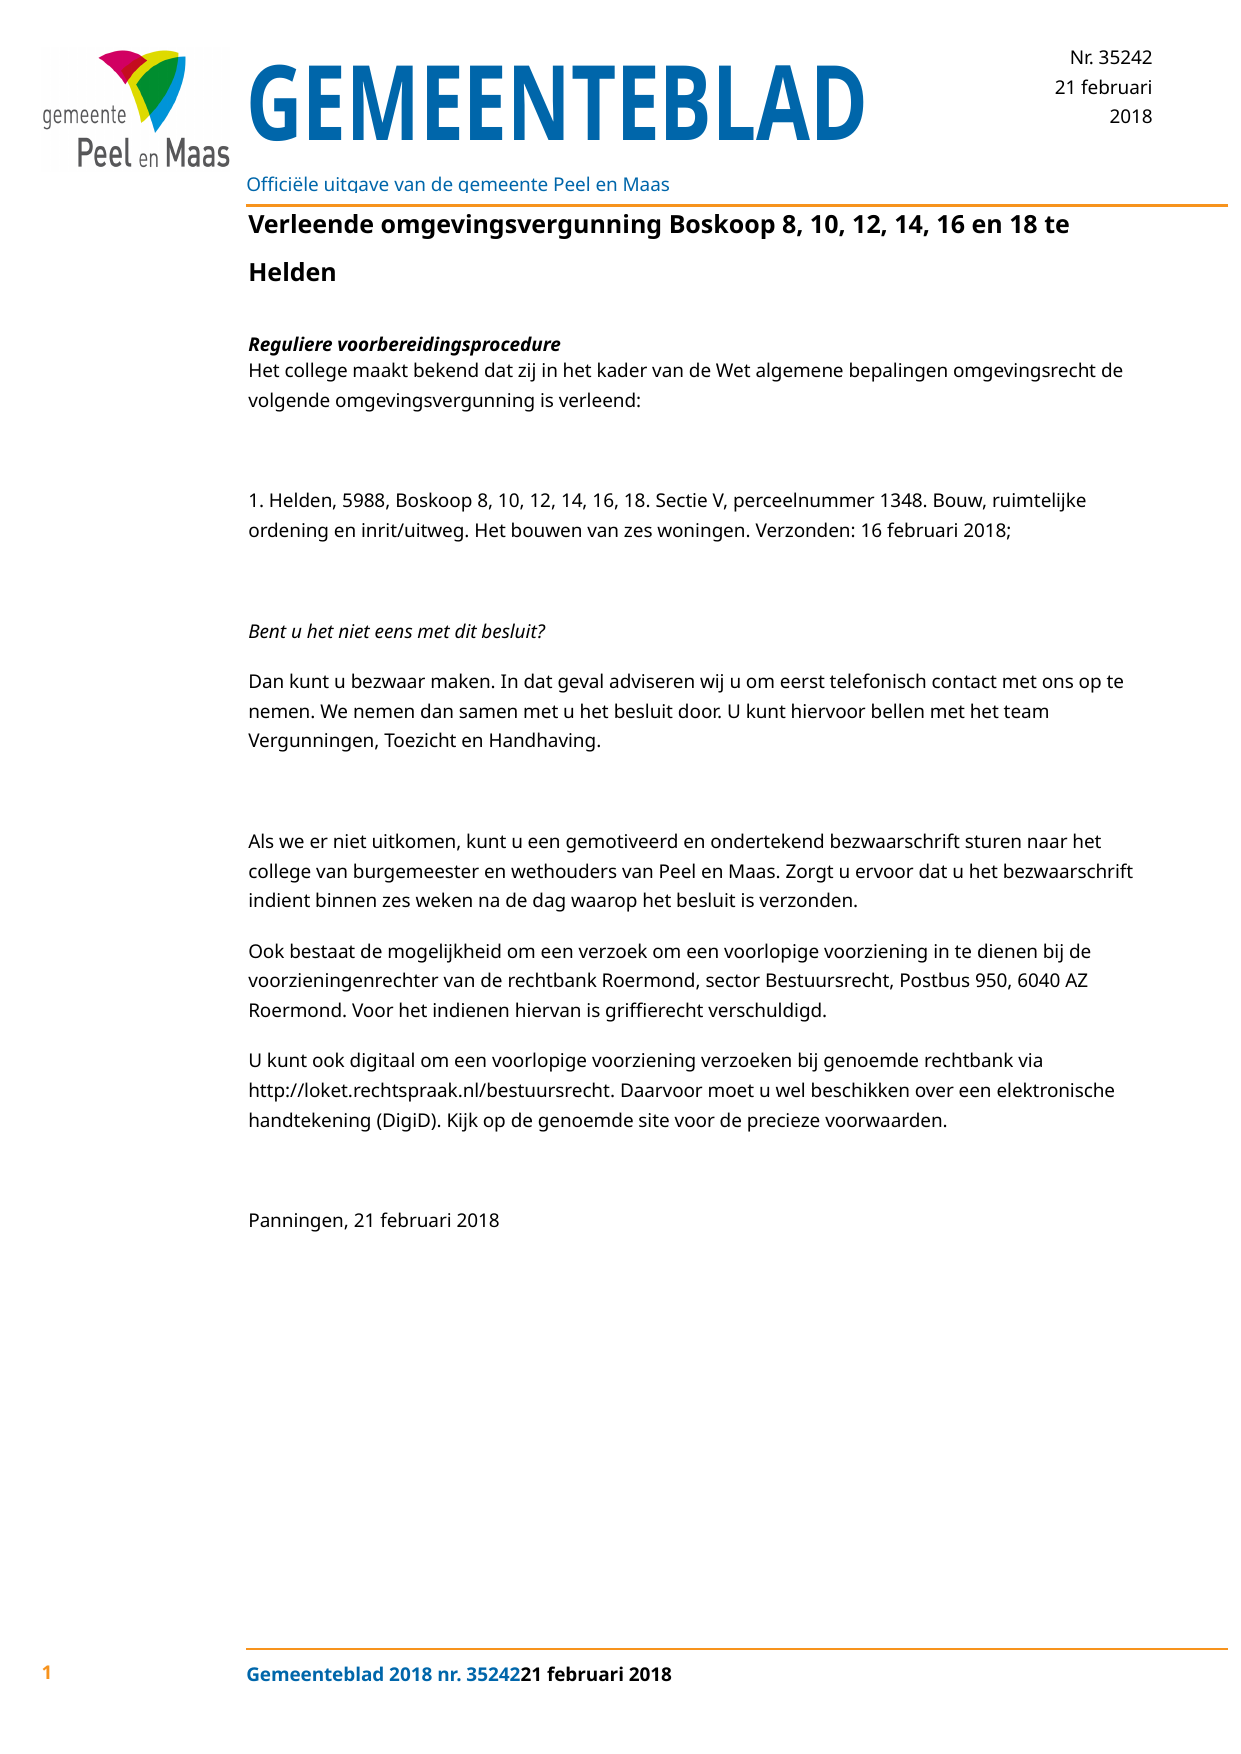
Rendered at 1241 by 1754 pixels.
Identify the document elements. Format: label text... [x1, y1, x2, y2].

text Verleende omgevingsvergunning Boskoop 8, 10, 12, 14, 16 en 18 te Helden [248, 207, 1152, 288]
text Panningen, 21 februari 2018 [248, 1208, 1152, 1233]
picture [41, 47, 231, 172]
text 1. Helden, 5988, Boskoop 8, 10, 12, 14, 16, 18. Sectie V, perceelnummer 1348. Bouw, ruimtelijke ordening en inrit/uitweg. Het bouwen van zes woningen. Verzonden: 16 februari 2018; [248, 488, 1152, 543]
text Het college maakt bekend dat zij in het kader van de Wet algemene bepalingen omgevingsrecht de volgende omgevingsvergunning is verleend: [248, 357, 1152, 412]
text U kunt ook digitaal om een voorlopige voorziening verzoeken bij genoemde rechtbank via http://loket.rechtspraak.nl/bestuursrecht. Daarvoor moet u wel beschikken over een elektronische handtekening (DigiD). Kijk op de genoemde site voor de precieze voorwaarden. [248, 1048, 1152, 1132]
text Bent u het niet eens met dit besluit? [248, 618, 1152, 644]
text Dan kunt u bezwaar maken. In dat geval adviseren wij u om eerst telefonisch contact met ons op te nemen. We nemen dan samen met u het besluit door. U kunt hiervoor bellen met het team Vergunningen, Toezicht en Handhaving. [248, 668, 1152, 753]
text Reguliere voorbereidingsprocedure [248, 331, 1152, 357]
text Ook bestaat de mogelijkheid om een verzoek om een voorlopige voorziening in te dienen bij de voorzieningenrechter van de rechtbank Roermond, sector Bestuursrecht, Postbus 950, 6040 AZ Roermond. Voor het indienen hiervan is griffierecht verschuldigd. [248, 938, 1152, 1023]
text Als we er niet uitkomen, kunt u een gemotiveerd en ondertekend bezwaarschrift sturen naar het college van burgemeester en wethouders van Peel en Maas. Zorgt u ervoor dat u het bezwaarschrift indient binnen zes weken na de dag waarop het besluit is verzonden. [248, 828, 1152, 913]
